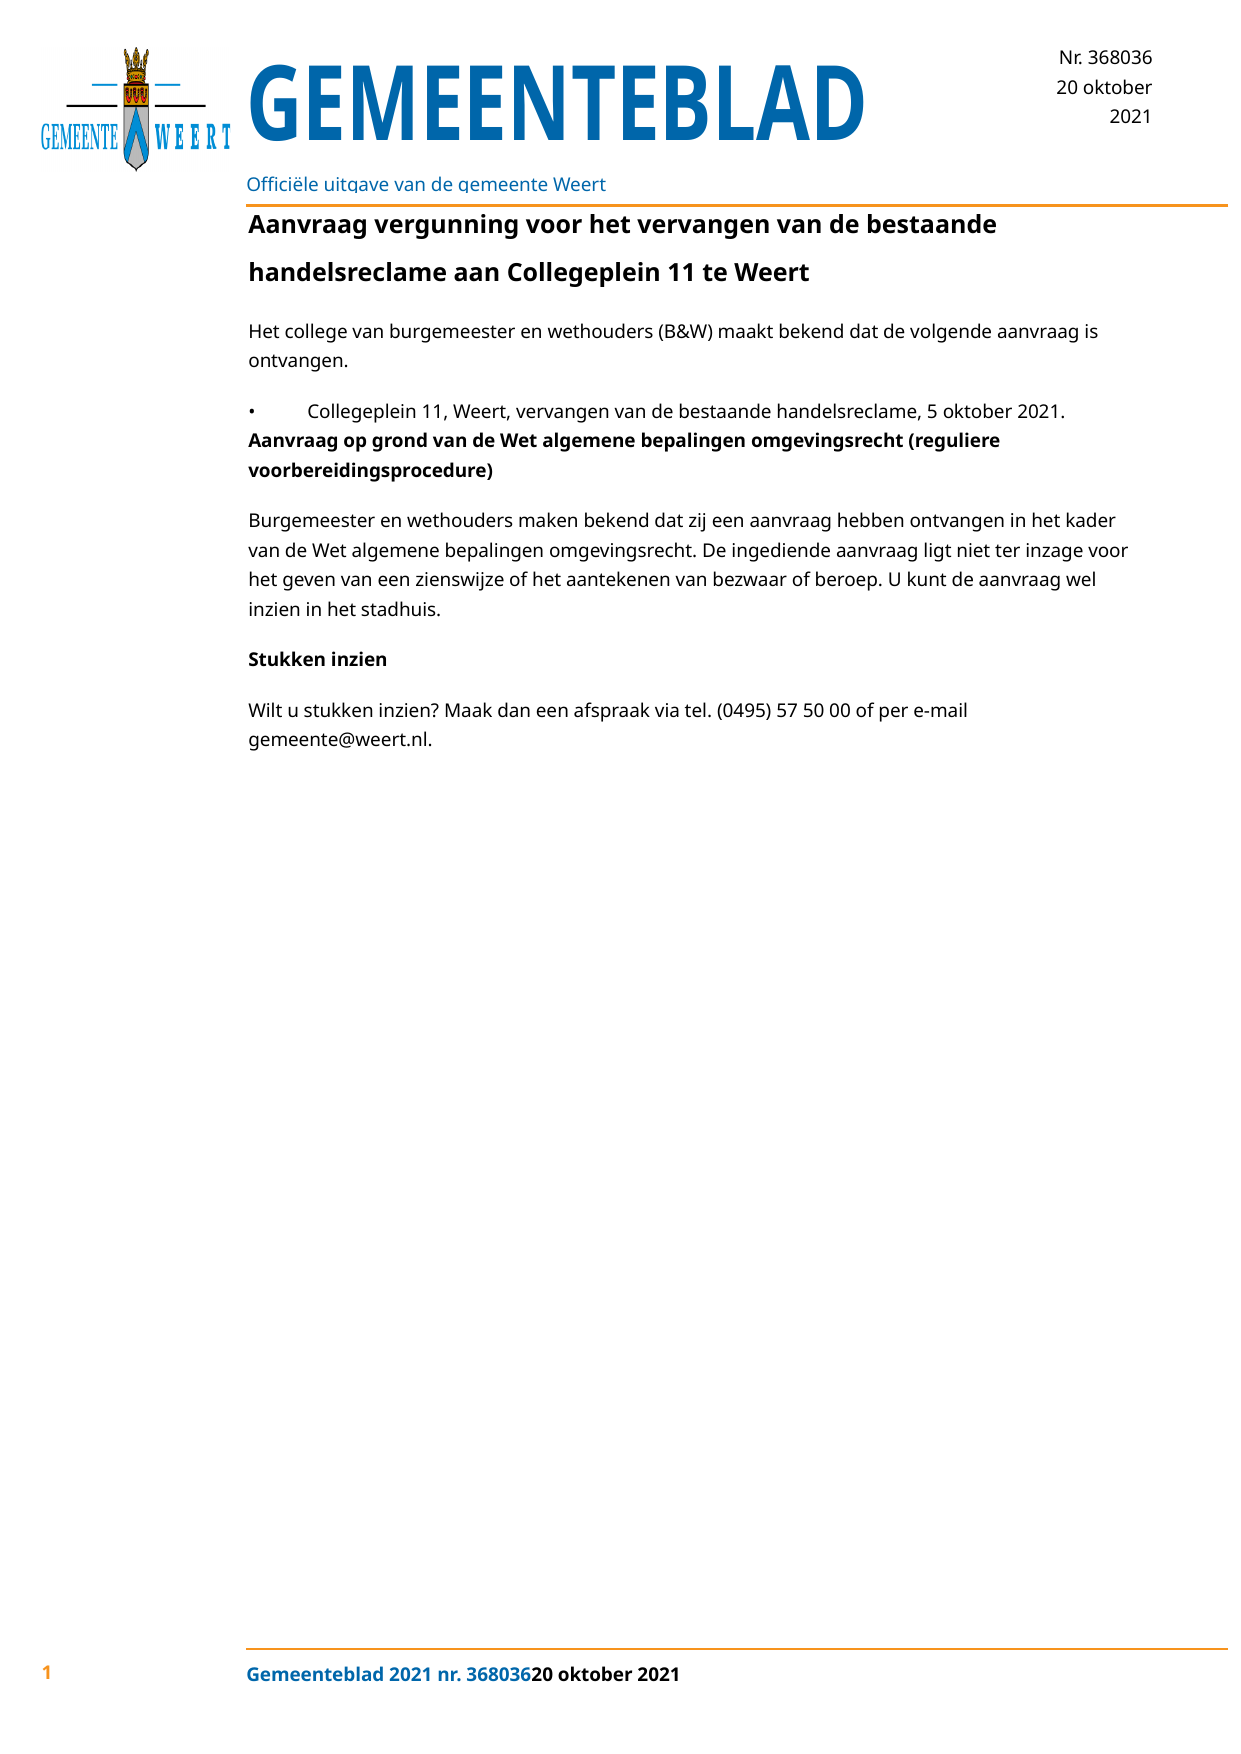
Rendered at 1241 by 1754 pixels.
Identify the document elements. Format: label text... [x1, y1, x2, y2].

text Stukken inzien [248, 647, 1152, 672]
text Wilt u stukken inzien? Maak dan een afspraak via tel. (0495) 57 50 00 of per e-mail gemeente@weert.nl. [248, 697, 1152, 752]
text Aanvraag op grond van de Wet algemene bepalingen omgevingsrecht (reguliere voorbereidingsprocedure) [248, 427, 1152, 483]
list Collegeplein 11, Weert, vervangen van de bestaande handelsreclame, 5 oktober 2021. [248, 398, 1152, 424]
text Het college van burgemeester en wethouders (B&W) maakt bekend dat de volgende aanvraag is ontvangen. [248, 318, 1152, 373]
text Aanvraag vergunning voor het vervangen van de bestaande handelsreclame aan Collegeplein 11 te Weert [248, 207, 1152, 288]
text Burgemeester en wethouders maken bekend dat zij een aanvraag hebben ontvangen in het kader van de Wet algemene bepalingen omgevingsrecht. De ingediende aanvraag ligt niet ter inzage voor het geven van een zienswijze of het aantekenen van bezwaar of beroep. U kunt de aanvraag wel inzien in het stadhuis. [248, 507, 1152, 622]
picture [41, 47, 231, 172]
